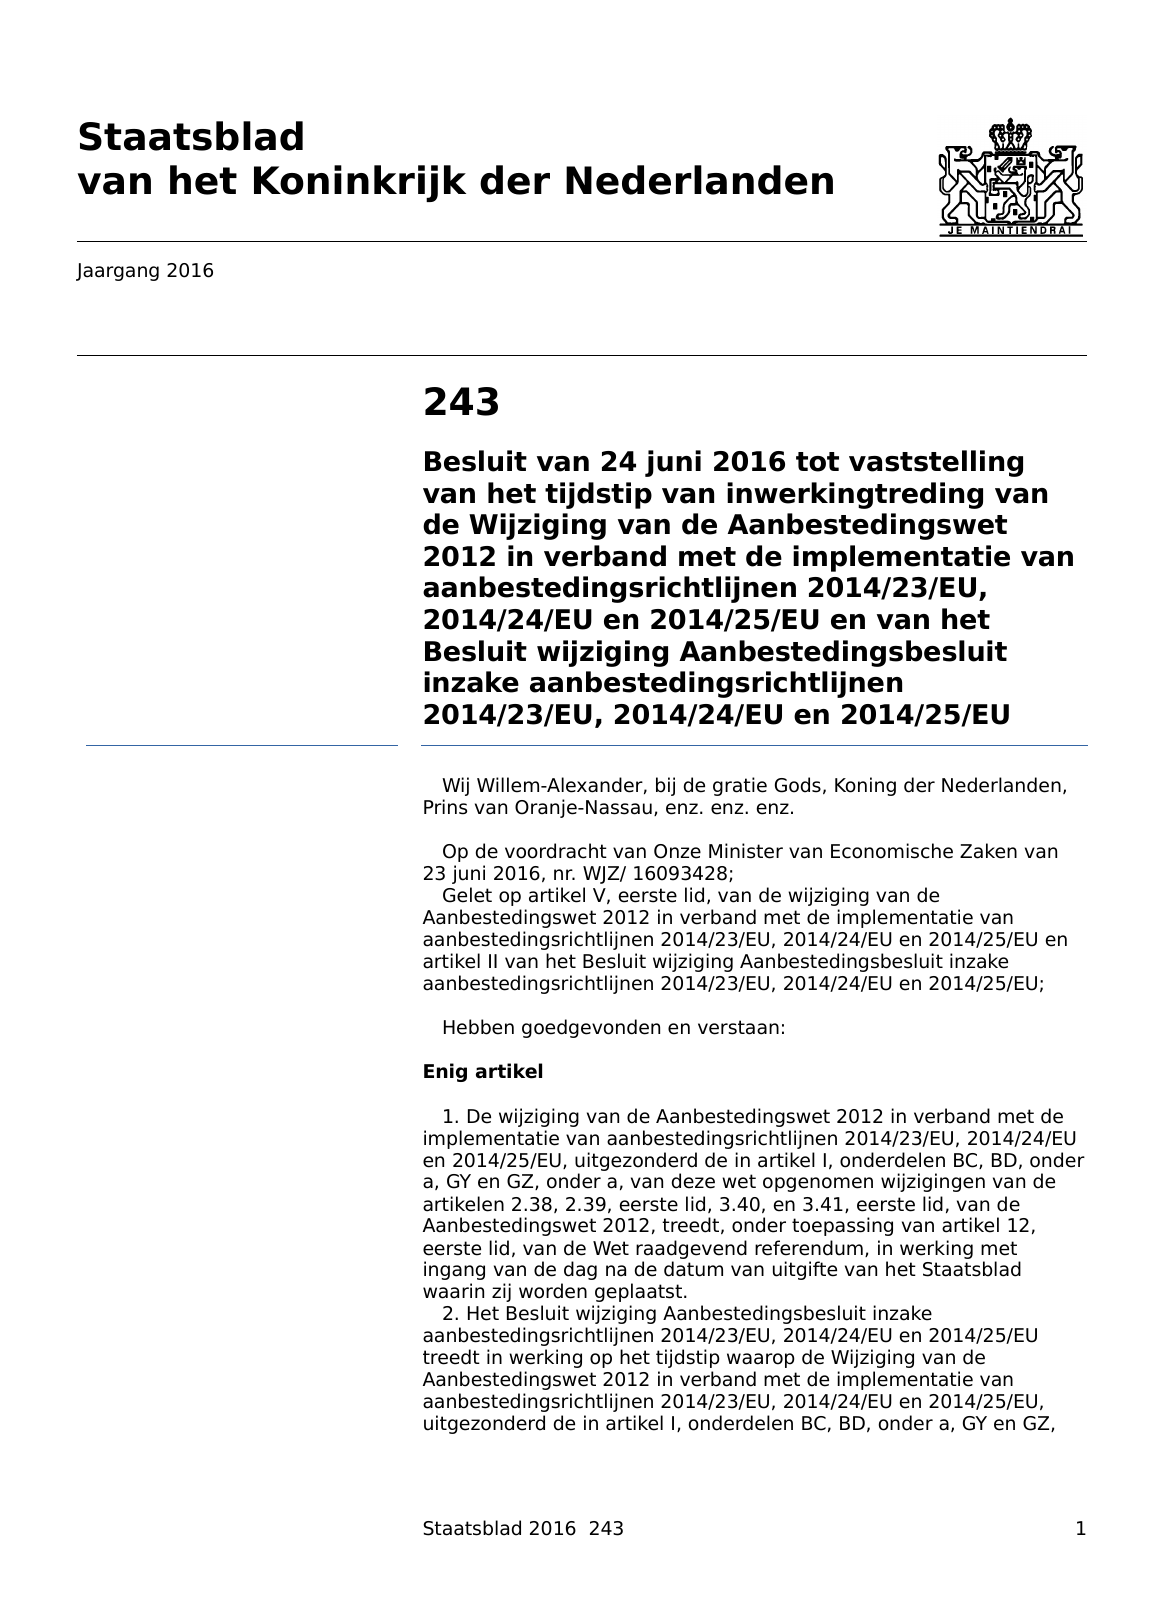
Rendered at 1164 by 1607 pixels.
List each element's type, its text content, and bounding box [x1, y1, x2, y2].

text 1. De wijziging van de Aanbestedingswet 2012 in verband met de implementatie van aanbestedingsrichtlijnen 2014/23/EU, 2014/24/EU en 2014/25/EU, uitgezonderd de in artikel I, onderdelen BC, BD, onder a, GY en GZ, onder a, van deze wet opgenomen wijzigingen van de artikelen 2.38, 2.39, eerste lid, 3.40, en 3.41, eerste lid, van de Aanbestedingswet 2012, treedt, onder toepassing van artikel 12, eerste lid, van de Wet raadgevend referendum, in werking met ingang van de dag na de datum van uitgifte van het Staatsblad waarin zij worden geplaatst. [422, 1106, 1087, 1303]
text Besluit van 24 juni 2016 tot vaststelling van het tijdstip van inwerkingtreding van de Wijziging van de Aanbestedingswet 2012 in verband met de implementatie van aanbestedingsrichtlijnen 2014/23/EU, 2014/24/EU en 2014/25/EU en van het Besluit wijziging Aanbestedingsbesluit inzake aanbestedingsrichtlijnen 2014/23/EU, 2014/24/EU en 2014/25/EU [422, 447, 1087, 731]
text Gelet op artikel V, eerste lid, van de wijziging van de Aanbestedingswet 2012 in verband met de implementatie van aanbestedingsrichtlijnen 2014/23/EU, 2014/24/EU en 2014/25/EU en artikel II van het Besluit wijziging Aanbestedingsbesluit inzake aanbestedingsrichtlijnen 2014/23/EU, 2014/24/EU en 2014/25/EU; [422, 885, 1087, 995]
table_header [886, 100, 1087, 241]
text Op de voordracht van Onze Minister van Economische Zaken van 23 juni 2016, nr. WJZ/ 16093428; [422, 841, 1087, 885]
table_cell Jaargang 2016 [77, 242, 1087, 355]
picture [936, 115, 1087, 240]
table_header Staatsblad van het Koninkrijk der Nederlanden [77, 100, 886, 241]
text Hebben goedgevonden en verstaan: [422, 1017, 1087, 1039]
subtitle Enig artikel [422, 1061, 1087, 1083]
text Wij Willem-Alexander, bij de gratie Gods, Koning der Nederlanden, Prins van Oranje-Nassau, enz. enz. enz. [422, 775, 1087, 819]
text 2. Het Besluit wijziging Aanbestedingsbesluit inzake aanbestedingsrichtlijnen 2014/23/EU, 2014/24/EU en 2014/25/EU treedt in werking op het tijdstip waarop de Wijziging van de Aanbestedingswet 2012 in verband met de implementatie van aanbestedingsrichtlijnen 2014/23/EU, 2014/24/EU en 2014/25/EU, uitgezonderd de in artikel I, onderdelen BC, BD, onder a, GY en GZ, [422, 1303, 1087, 1435]
subtitle 243 [422, 381, 1087, 424]
